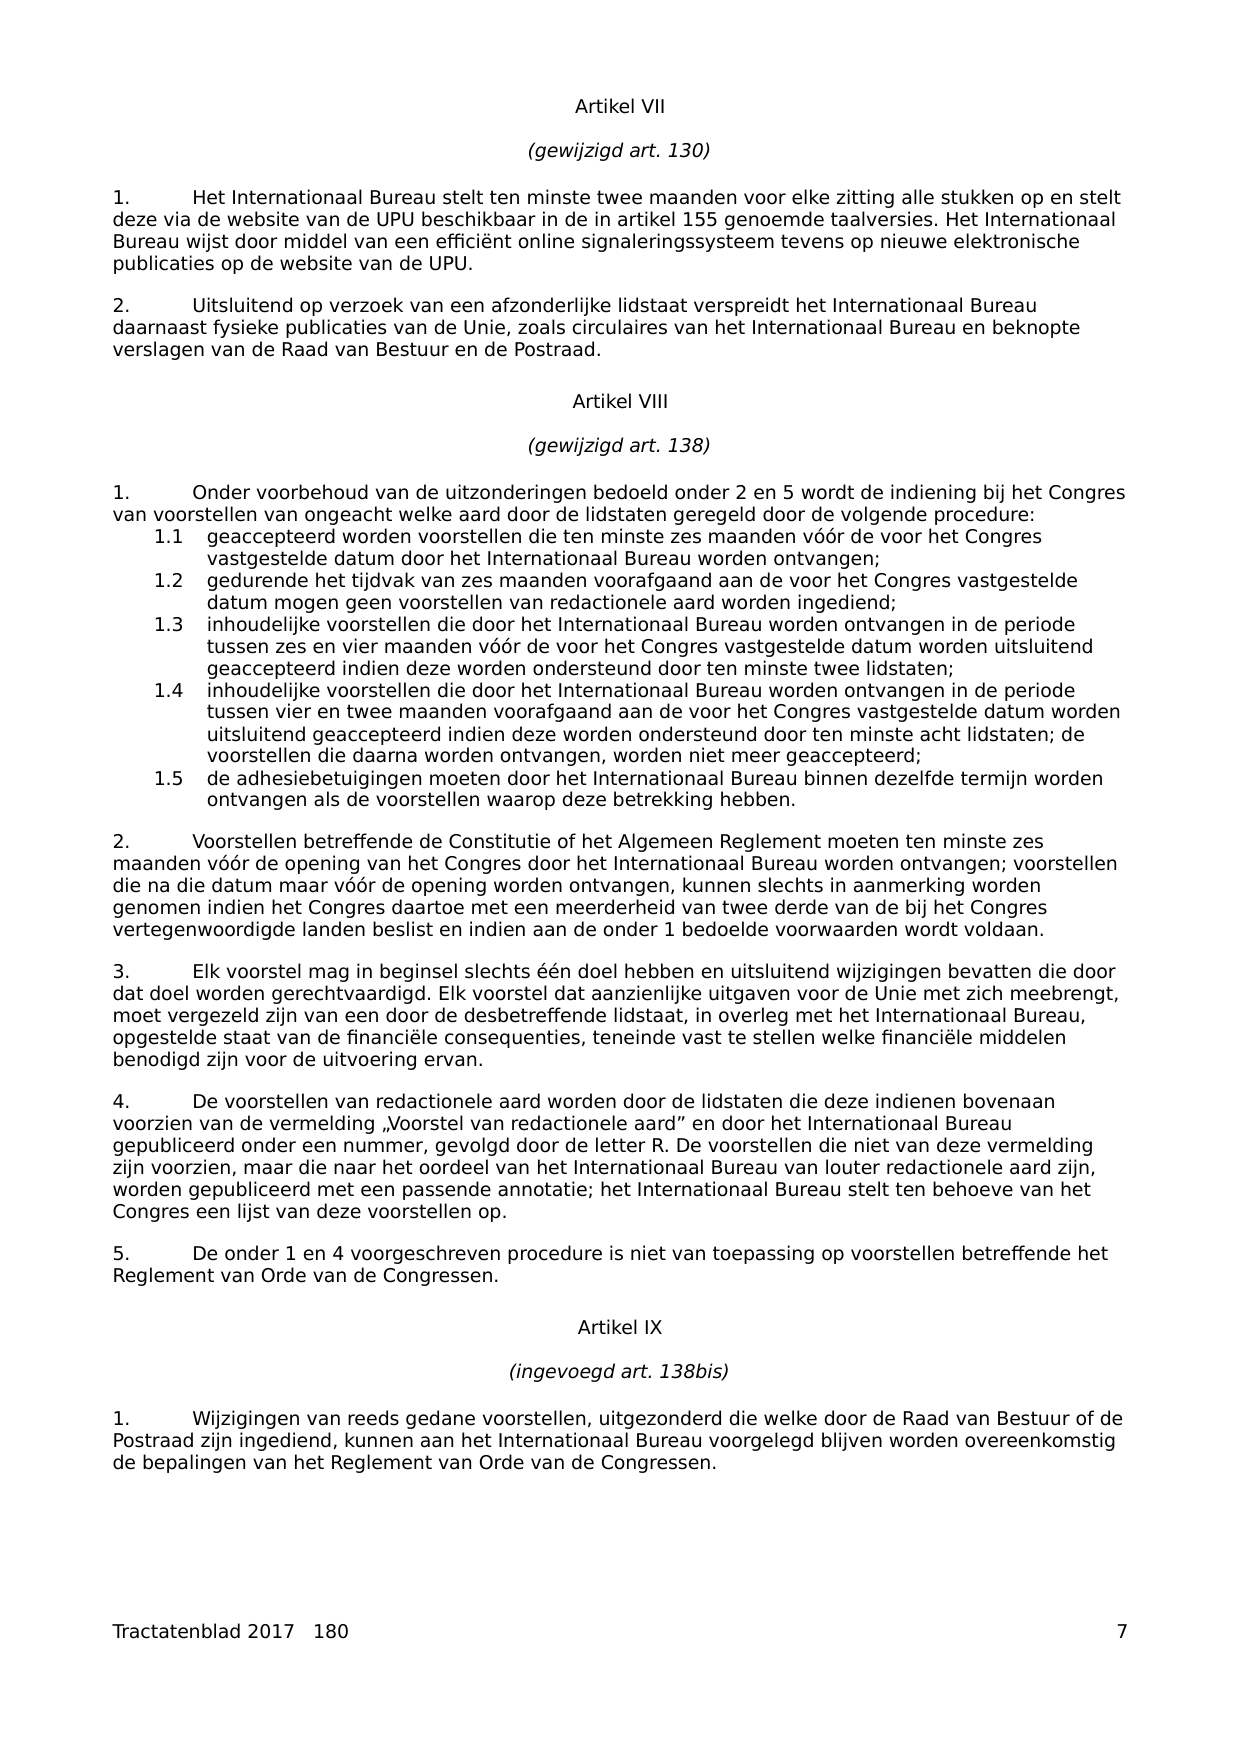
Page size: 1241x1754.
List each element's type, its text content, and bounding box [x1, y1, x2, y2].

text 3. Elk voorstel mag in beginsel slechts één doel hebben en uitsluitend wijzigingen bevatten die door dat doel worden gerechtvaardigd. Elk voorstel dat aanzienlijke uitgaven voor de Unie met zich meebrengt, moet vergezeld zijn van een door de desbetreffende lidstaat, in overleg met het Internationaal Bureau, opgestelde staat van de financiële consequenties, teneinde vast te stellen welke financiële middelen benodigd zijn voor de uitvoering ervan. [112, 961, 1128, 1071]
text 4. De voorstellen van redactionele aard worden door de lidstaten die deze indienen bovenaan voorzien van de vermelding „Voorstel van redactionele aard” en door het Internationaal Bureau gepubliceerd onder een nummer, gevolgd door de letter R. De voorstellen die niet van deze vermelding zijn voorzien, maar die naar het oordeel van het Internationaal Bureau van louter redactionele aard zijn, worden gepubliceerd met een passende annotatie; het Internationaal Bureau stelt ten behoeve van het Congres een lijst van deze voorstellen op. [112, 1091, 1128, 1223]
subtitle Artikel VII (gewijzigd art. 130) [112, 96, 1128, 162]
text 5. De onder 1 en 4 voorgeschreven procedure is niet van toepassing op voorstellen betreffende het Reglement van Orde van de Congressen. [112, 1243, 1128, 1287]
text 1.5 de adhesiebetuigingen moeten door het Internationaal Bureau binnen dezelfde termijn worden ontvangen als de voorstellen waarop deze betrekking hebben. [153, 767, 1128, 811]
text 1. Onder voorbehoud van de uitzonderingen bedoeld onder 2 en 5 wordt de indiening bij het Congres van voorstellen van ongeacht welke aard door de lidstaten geregeld door de volgende procedure: [112, 482, 1128, 526]
text 2. Voorstellen betreffende de Constitutie of het Algemeen Reglement moeten ten minste zes maanden vóór de opening van het Congres door het Internationaal Bureau worden ontvangen; voorstellen die na die datum maar vóór de opening worden ontvangen, kunnen slechts in aanmerking worden genomen indien het Congres daartoe met een meerderheid van twee derde van de bij het Congres vertegenwoordigde landen beslist en indien aan de onder 1 bedoelde voorwaarden wordt voldaan. [112, 831, 1128, 941]
text 1.2 gedurende het tijdvak van zes maanden voorafgaand aan de voor het Congres vastgestelde datum mogen geen voorstellen van redactionele aard worden ingediend; [153, 569, 1128, 613]
subtitle Artikel VIII (gewijzigd art. 138) [112, 391, 1128, 457]
text 1.3 inhoudelijke voorstellen die door het Internationaal Bureau worden ontvangen in de periode tussen zes en vier maanden vóór de voor het Congres vastgestelde datum worden uitsluitend geaccepteerd indien deze worden ondersteund door ten minste twee lidstaten; [153, 613, 1128, 679]
subtitle Artikel IX (ingevoegd art. 138bis) [112, 1317, 1128, 1383]
text 1. Het Internationaal Bureau stelt ten minste twee maanden voor elke zitting alle stukken op en stelt deze via de website van de UPU beschikbaar in de in artikel 155 genoemde taalversies. Het Internationaal Bureau wijst door middel van een efficiënt online signaleringssysteem tevens op nieuwe elektronische publicaties op de website van de UPU. [112, 187, 1128, 275]
text 1. Wijzigingen van reeds gedane voorstellen, uitgezonderd die welke door de Raad van Bestuur of de Postraad zijn ingediend, kunnen aan het Internationaal Bureau voorgelegd blijven worden overeenkomstig de bepalingen van het Reglement van Orde van de Congressen. [112, 1408, 1128, 1474]
text 1.4 inhoudelijke voorstellen die door het Internationaal Bureau worden ontvangen in de periode tussen vier en twee maanden voorafgaand aan de voor het Congres vastgestelde datum worden uitsluitend geaccepteerd indien deze worden ondersteund door ten minste acht lidstaten; de voorstellen die daarna worden ontvangen, worden niet meer geaccepteerd; [153, 679, 1128, 767]
text 1.1 geaccepteerd worden voorstellen die ten minste zes maanden vóór de voor het Congres vastgestelde datum door het Internationaal Bureau worden ontvangen; [153, 526, 1128, 569]
text 2. Uitsluitend op verzoek van een afzonderlijke lidstaat verspreidt het Internationaal Bureau daarnaast fysieke publicaties van de Unie, zoals circulaires van het Internationaal Bureau en beknopte verslagen van de Raad van Bestuur en de Postraad. [112, 295, 1128, 361]
